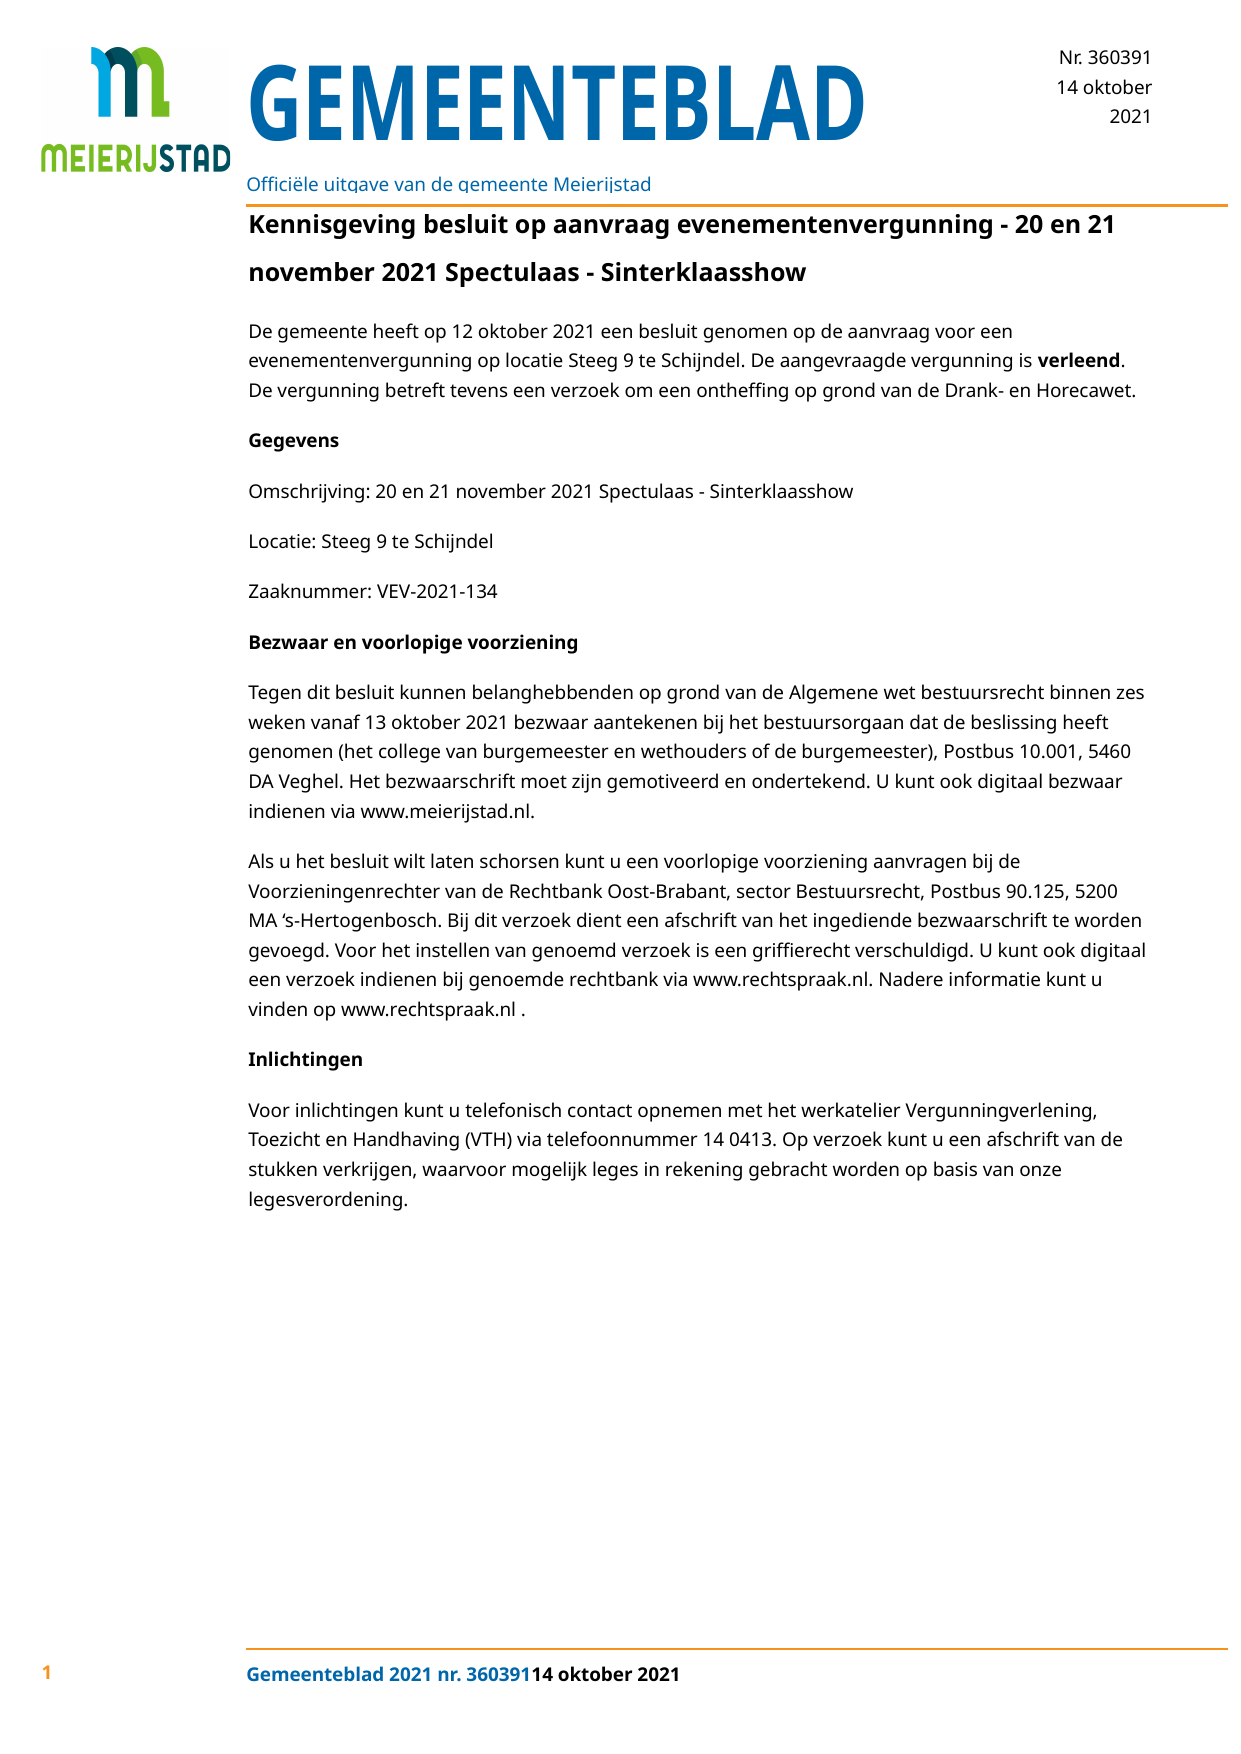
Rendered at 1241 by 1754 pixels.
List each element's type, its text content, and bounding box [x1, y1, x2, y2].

text Inlichtingen [248, 1047, 1152, 1072]
text Locatie: Steeg 9 te Schijndel [248, 528, 1152, 554]
text Kennisgeving besluit op aanvraag evenementenvergunning - 20 en 21 november 2021 Spectulaas - Sinterklaasshow [248, 207, 1152, 288]
text De gemeente heeft op 12 oktober 2021 een besluit genomen op de aanvraag voor een evenementenvergunning op locatie Steeg 9 te Schijndel. De aangevraagde vergunning is verleend. De vergunning betreft tevens een verzoek om een ontheffing op grond van de Drank- en Horecawet. [248, 318, 1152, 403]
picture [41, 47, 231, 172]
text Gegevens [248, 427, 1152, 453]
text Als u het besluit wilt laten schorsen kunt u een voorlopige voorziening aanvragen bij de Voorzieningenrechter van de Rechtbank Oost-Brabant, sector Bestuursrecht, Postbus 90.125, 5200 MA ‘s-Hertogenbosch. Bij dit verzoek dient een afschrift van het ingediende bezwaarschrift te worden gevoegd. Voor het instellen van genoemd verzoek is een griffierecht verschuldigd. U kunt ook digitaal een verzoek indienen bij genoemde rechtbank via www.rechtspraak.nl. Nadere informatie kunt u vinden op www.rechtspraak.nl . [248, 848, 1152, 1022]
text Bezwaar en voorlopige voorziening [248, 629, 1152, 655]
text Zaaknummer: VEV-2021-134 [248, 579, 1152, 604]
text Tegen dit besluit kunnen belanghebbenden op grond van de Algemene wet bestuursrecht binnen zes weken vanaf 13 oktober 2021 bezwaar aantekenen bij het bestuursorgaan dat de beslissing heeft genomen (het college van burgemeester en wethouders of de burgemeester), Postbus 10.001, 5460 DA Veghel. Het bezwaarschrift moet zijn gemotiveerd en ondertekend. U kunt ook digitaal bezwaar indienen via www.meierijstad.nl. [248, 679, 1152, 824]
text Voor inlichtingen kunt u telefonisch contact opnemen met het werkatelier Vergunningverlening, Toezicht en Handhaving (VTH) via telefoonnummer 14 0413. Op verzoek kunt u een afschrift van de stukken verkrijgen, waarvoor mogelijk leges in rekening gebracht worden op basis van onze legesverordening. [248, 1097, 1152, 1212]
text Omschrijving: 20 en 21 november 2021 Spectulaas - Sinterklaasshow [248, 478, 1152, 504]
